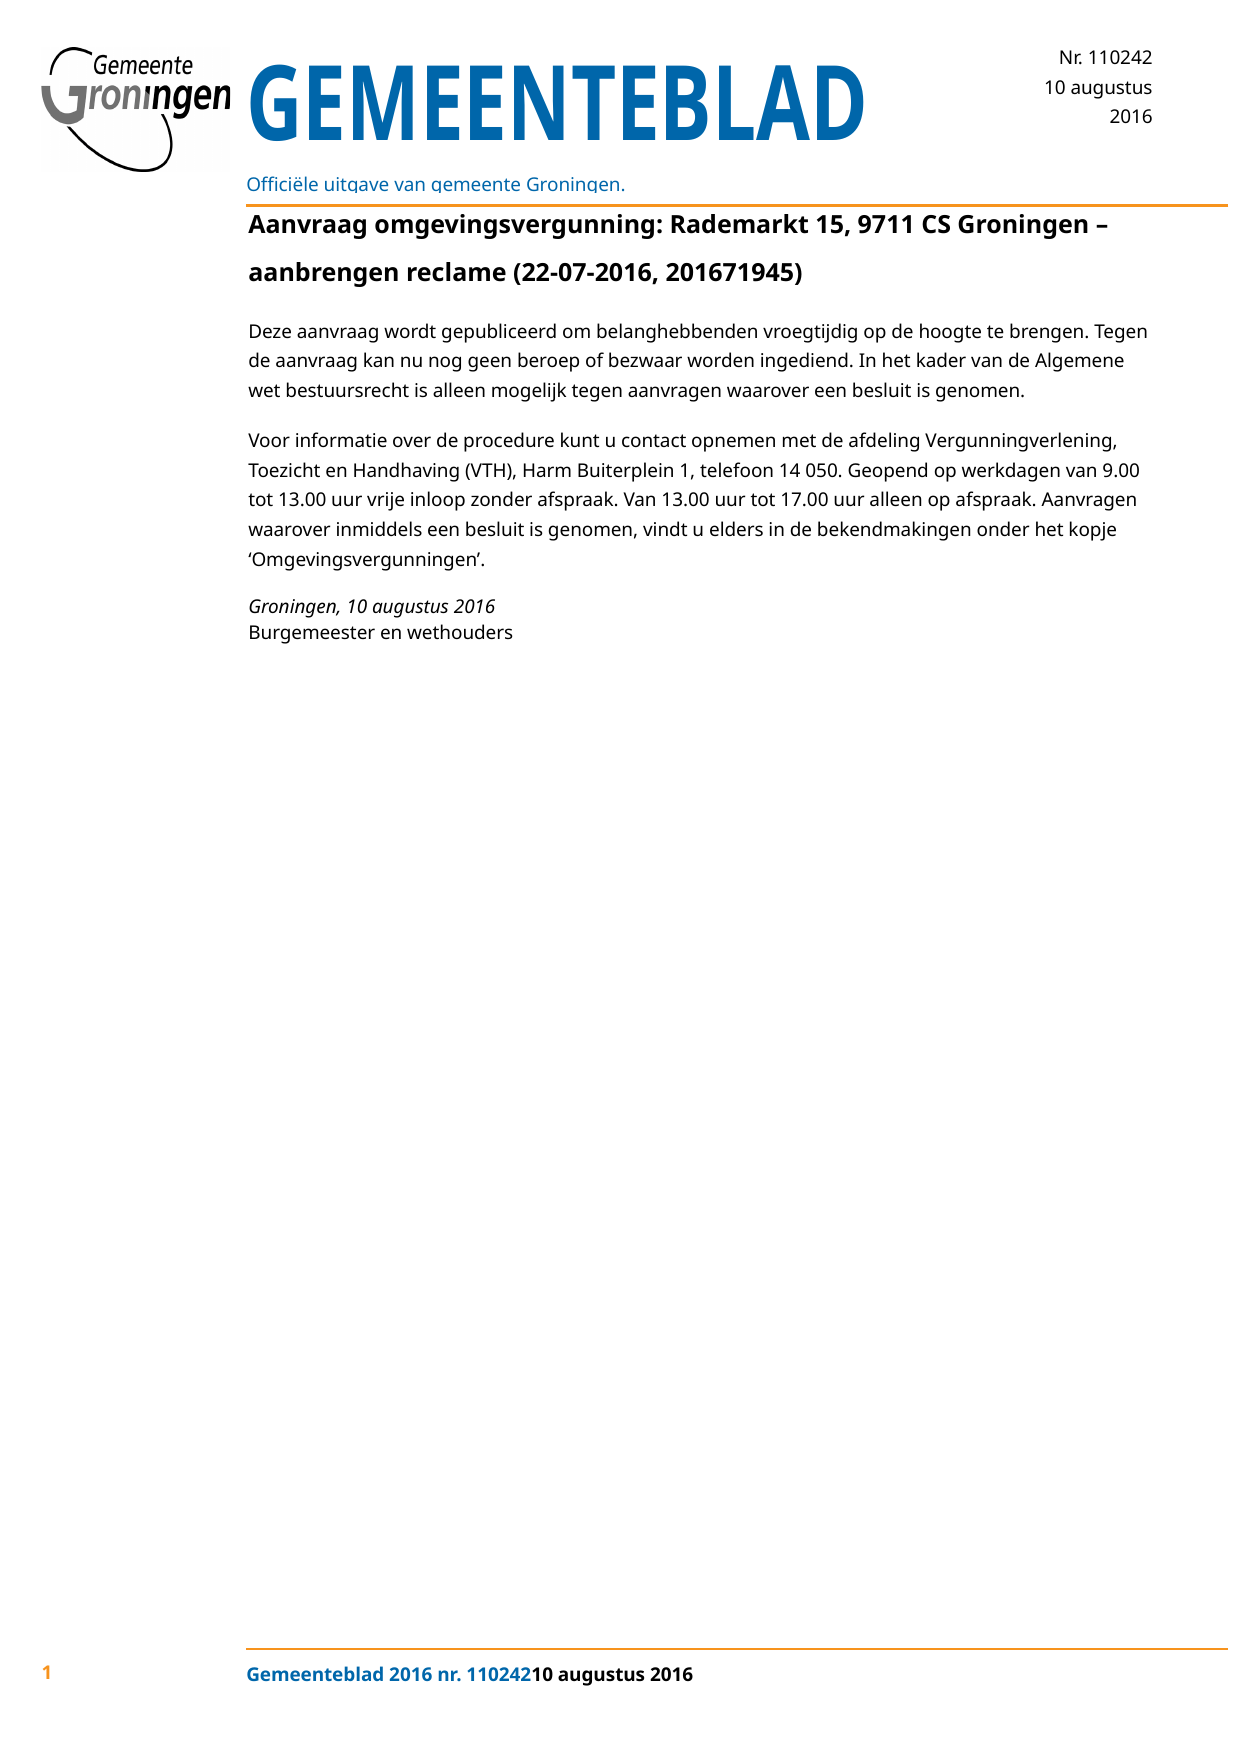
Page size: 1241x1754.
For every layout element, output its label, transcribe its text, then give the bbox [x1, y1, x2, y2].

text Groningen, 10 augustus 2016 [248, 594, 1152, 619]
text Voor informatie over de procedure kunt u contact opnemen met de afdeling Vergunningverlening, Toezicht en Handhaving (VTH), Harm Buiterplein 1, telefoon 14 050. Geopend op werkdagen van 9.00 tot 13.00 uur vrije inloop zonder afspraak. Van 13.00 uur tot 17.00 uur alleen op afspraak. Aanvragen waarover inmiddels een besluit is genomen, vindt u elders in de bekendmakingen onder het kopje ‘Omgevingsvergunningen’. [248, 427, 1152, 572]
text Burgemeester en wethouders [248, 619, 1152, 645]
text Deze aanvraag wordt gepubliceerd om belanghebbenden vroegtijdig op de hoogte te brengen. Tegen de aanvraag kan nu nog geen beroep of bezwaar worden ingediend. In het kader van de Algemene wet bestuursrecht is alleen mogelijk tegen aanvragen waarover een besluit is genomen. [248, 318, 1152, 403]
picture [41, 47, 231, 172]
text Aanvraag omgevingsvergunning: Rademarkt 15, 9711 CS Groningen – aanbrengen reclame (22-07-2016, 201671945) [248, 207, 1152, 288]
